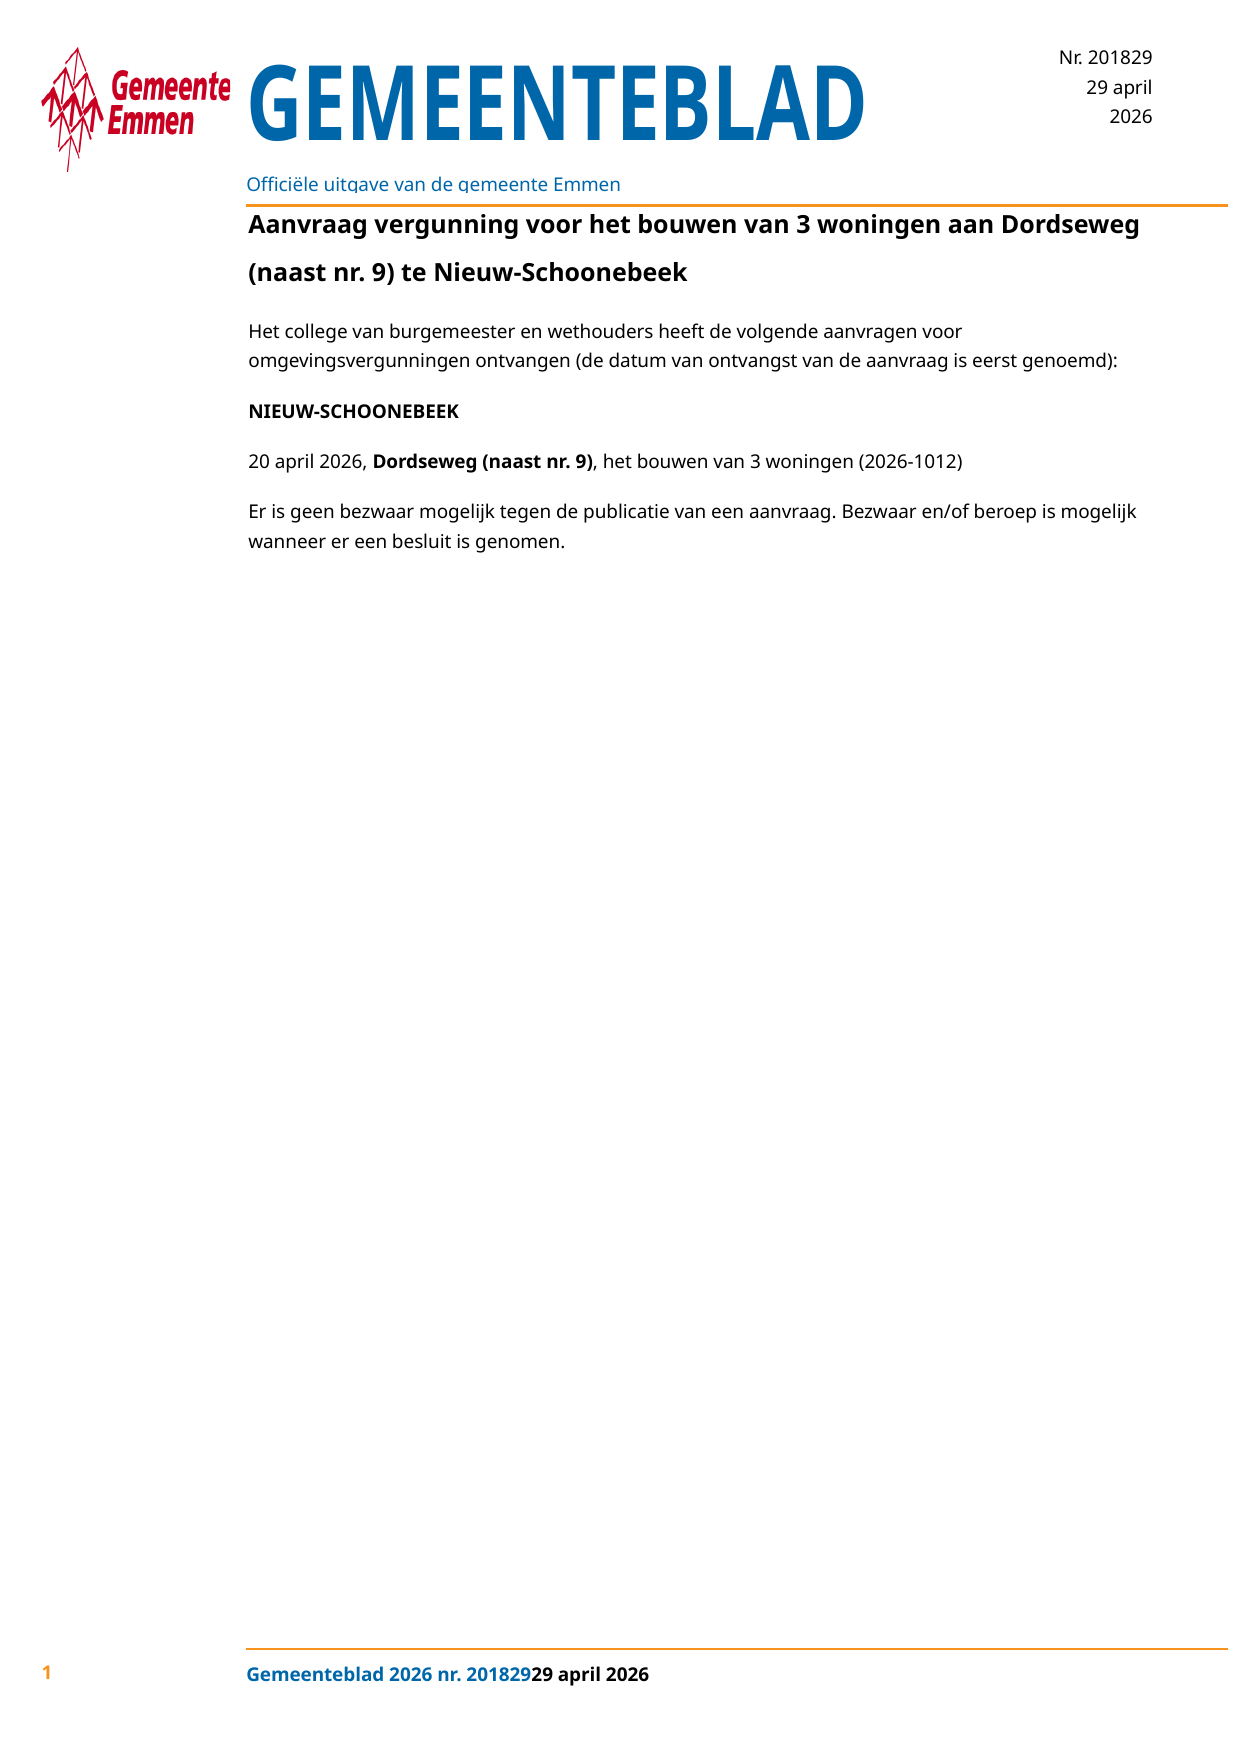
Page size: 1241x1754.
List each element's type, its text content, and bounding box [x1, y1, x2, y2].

text Het college van burgemeester en wethouders heeft de volgende aanvragen voor omgevingsvergunningen ontvangen (de datum van ontvangst van de aanvraag is eerst genoemd): [248, 318, 1152, 373]
text Er is geen bezwaar mogelijk tegen de publicatie van een aanvraag. Bezwaar en/of beroep is mogelijk wanneer er een besluit is genomen. [248, 499, 1152, 554]
picture [41, 47, 231, 172]
text 20 april 2026, Dordseweg (naast nr. 9), het bouwen van 3 woningen (2026-1012) [248, 448, 1152, 474]
text Aanvraag vergunning voor het bouwen van 3 woningen aan Dordseweg (naast nr. 9) te Nieuw-Schoonebeek [248, 207, 1152, 288]
text NIEUW-SCHOONEBEEK [248, 398, 1152, 424]
